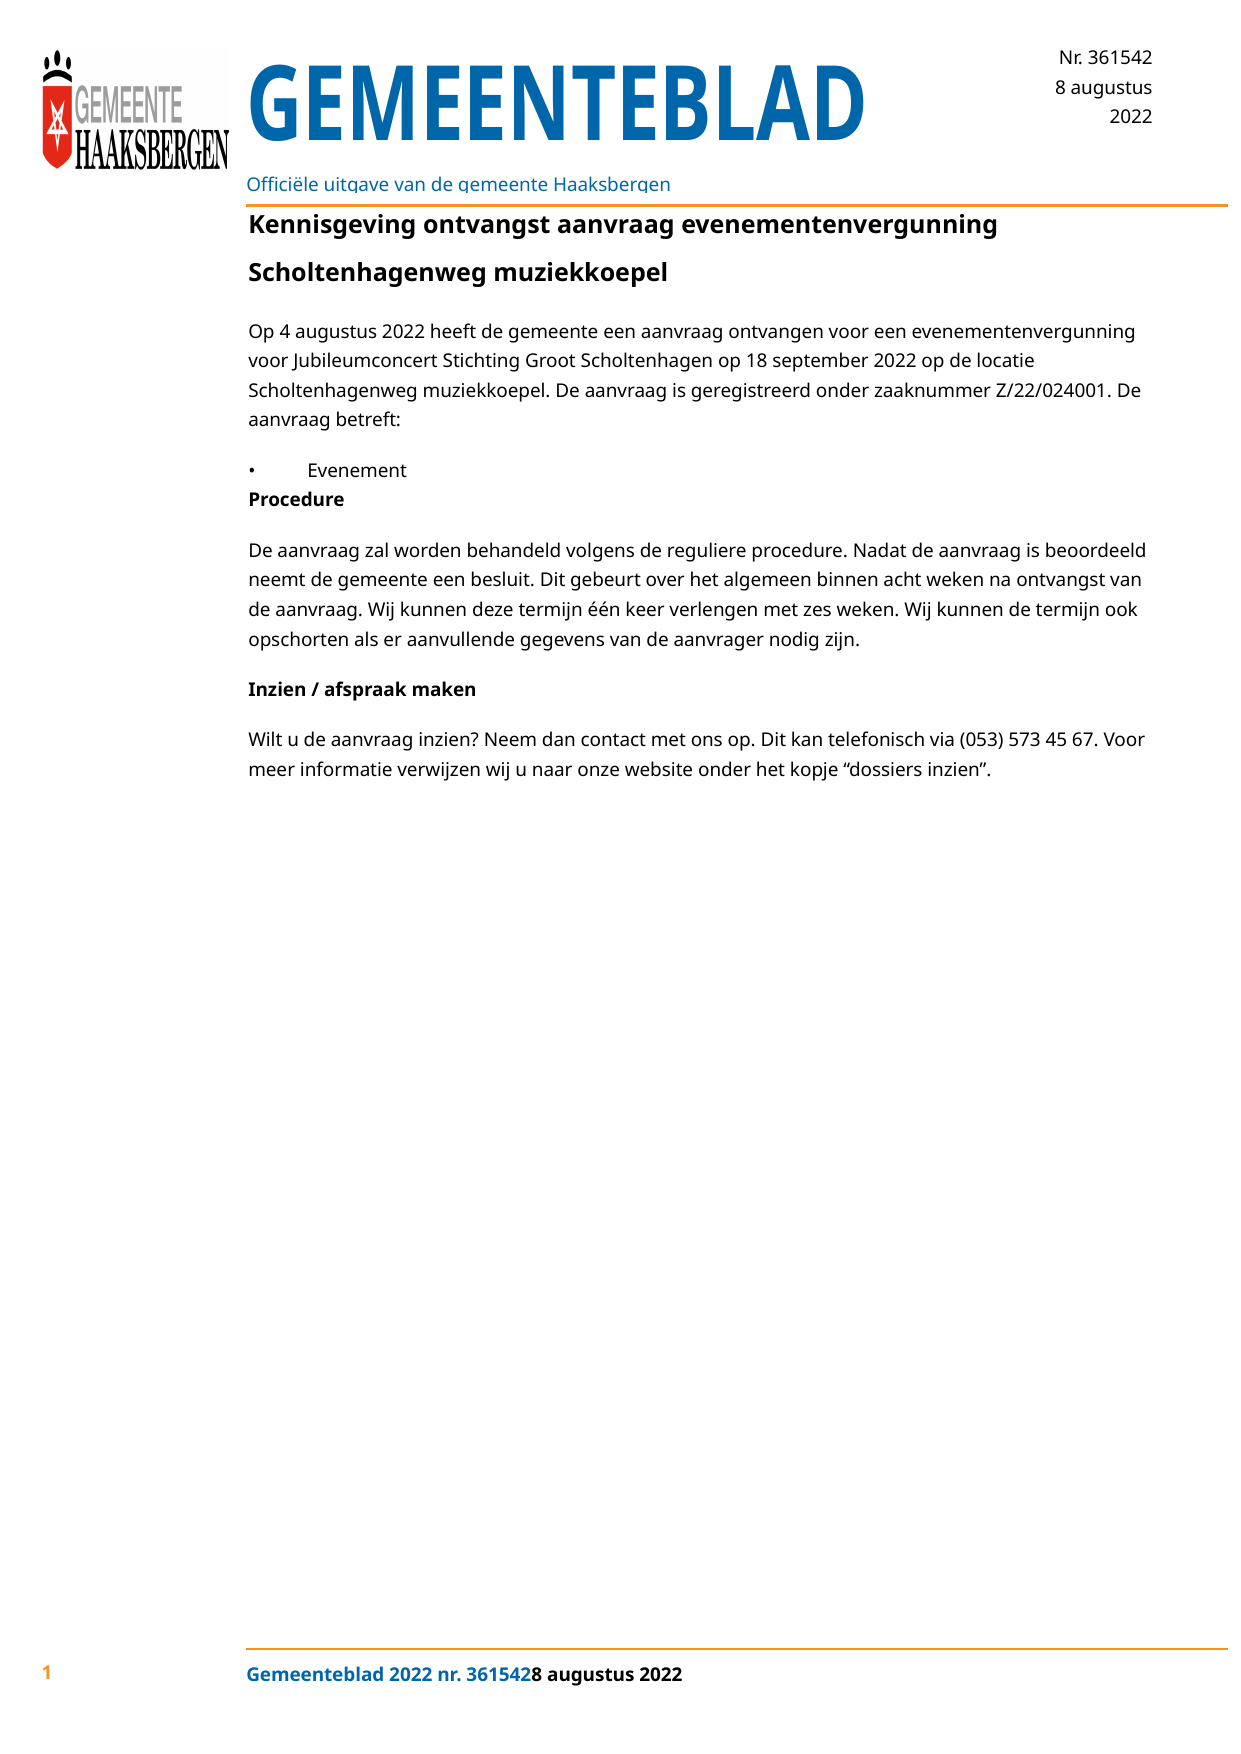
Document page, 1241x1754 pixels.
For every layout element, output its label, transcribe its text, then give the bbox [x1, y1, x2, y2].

text Op 4 augustus 2022 heeft de gemeente een aanvraag ontvangen voor een evenementenvergunning voor Jubileumconcert Stichting Groot Scholtenhagen op 18 september 2022 op de locatie Scholtenhagenweg muziekkoepel. De aanvraag is geregistreerd onder zaaknummer Z/22/024001. De aanvraag betreft: [248, 318, 1152, 432]
text Wilt u de aanvraag inzien? Neem dan contact met ons op. Dit kan telefonisch via (053) 573 45 67. Voor meer informatie verwijzen wij u naar onze website onder het kopje “dossiers inzien”. [248, 727, 1152, 782]
list Evenement [248, 457, 1152, 483]
text Inzien / afspraak maken [248, 676, 1152, 702]
text Kennisgeving ontvangst aanvraag evenementenvergunning Scholtenhagenweg muziekkoepel [248, 207, 1152, 288]
text De aanvraag zal worden behandeld volgens de reguliere procedure. Nadat de aanvraag is beoordeeld neemt de gemeente een besluit. Dit gebeurt over het algemeen binnen acht weken na ontvangst van de aanvraag. Wij kunnen deze termijn één keer verlengen met zes weken. Wij kunnen de termijn ook opschorten als er aanvullende gegevens van de aanvrager nodig zijn. [248, 537, 1152, 652]
picture [41, 47, 231, 172]
text Procedure [248, 487, 1152, 512]
